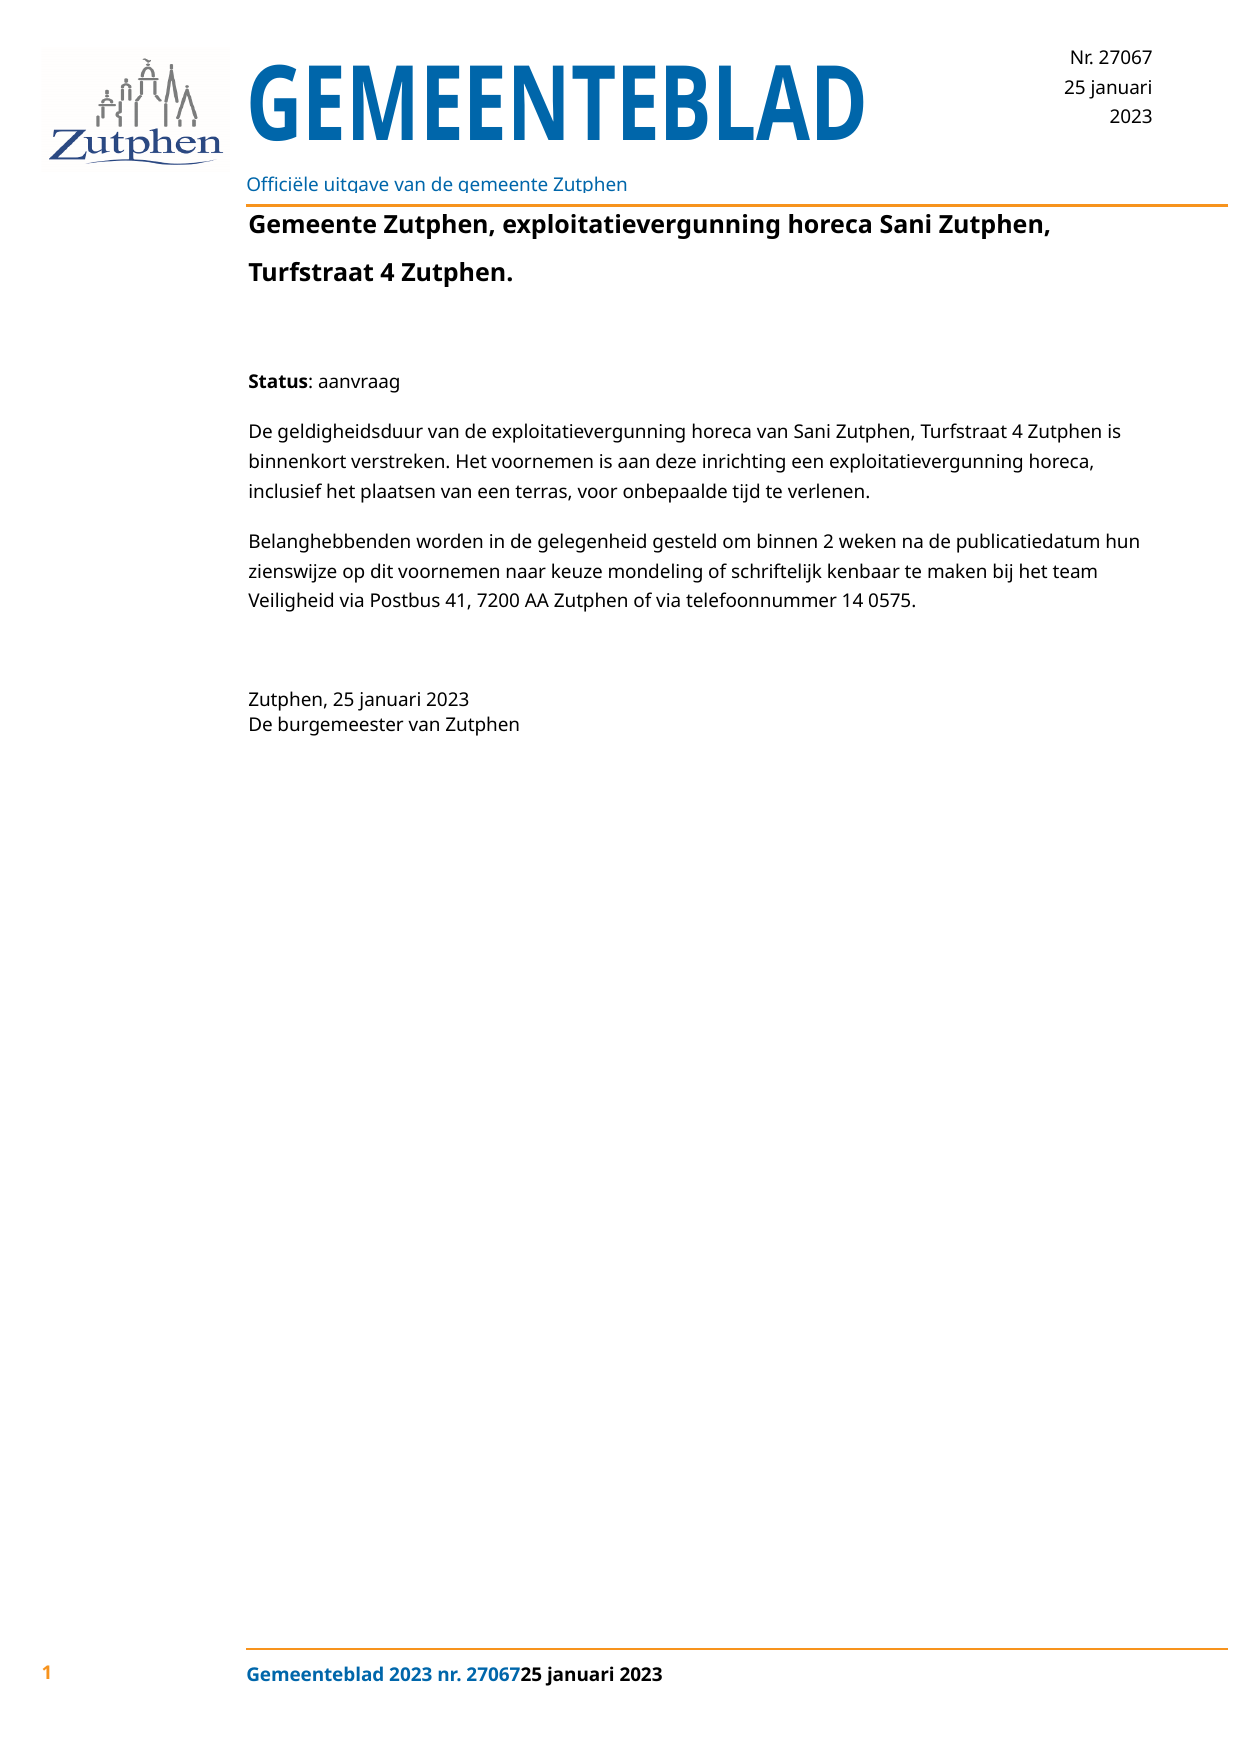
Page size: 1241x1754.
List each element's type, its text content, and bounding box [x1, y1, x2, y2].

text Gemeente Zutphen, exploitatievergunning horeca Sani Zutphen, Turfstraat 4 Zutphen. [248, 207, 1152, 288]
text Status: aanvraag [248, 368, 1152, 394]
text Belanghebbenden worden in de gelegenheid gesteld om binnen 2 weken na de publicatiedatum hun zienswijze op dit voornemen naar keuze mondeling of schriftelijk kenbaar te maken bij het team Veiligheid via Postbus 41, 7200 AA Zutphen of via telefoonnummer 14 0575. [248, 528, 1152, 613]
text De geldigheidsduur van de exploitatievergunning horeca van Sani Zutphen, Turfstraat 4 Zutphen is binnenkort verstreken. Het voornemen is aan deze inrichting een exploitatievergunning horeca, inclusief het plaatsen van een terras, voor onbepaalde tijd te verlenen. [248, 419, 1152, 504]
picture [41, 47, 231, 172]
text Zutphen, 25 januari 2023 [248, 686, 1152, 711]
text De burgemeester van Zutphen [248, 711, 1152, 737]
